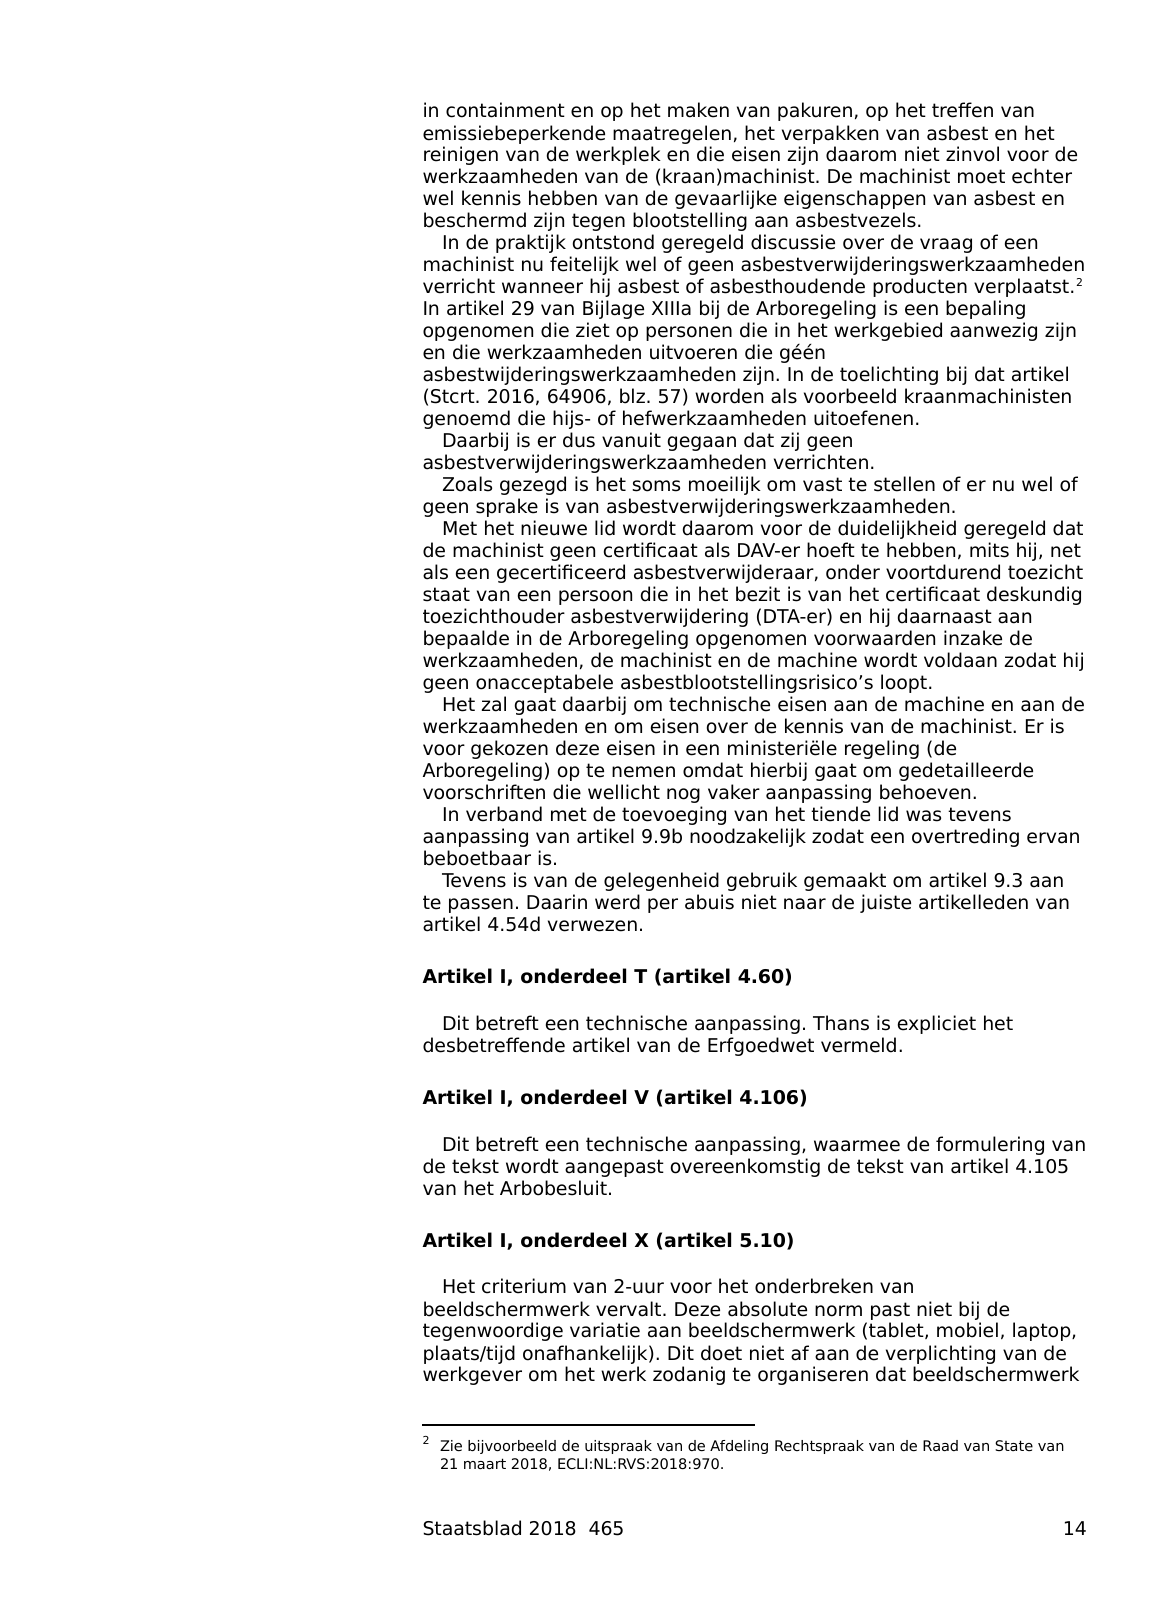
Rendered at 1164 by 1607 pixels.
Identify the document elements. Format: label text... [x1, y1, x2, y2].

text In verband met de toevoeging van het tiende lid was tevens aanpassing van artikel 9.9b noodzakelijk zodat een overtreding ervan beboetbaar is. [422, 804, 1087, 870]
text Met het nieuwe lid wordt daarom voor de duidelijkheid geregeld dat de machinist geen certificaat als DAV-er hoeft te hebben, mits hij, net als een gecertificeerd asbestverwijderaar, onder voortdurend toezicht staat van een persoon die in het bezit is van het certificaat deskundig toezichthouder asbestverwijdering (DTA-er) en hij daarnaast aan bepaalde in de Arboregeling opgenomen voorwaarden inzake de werkzaamheden, de machinist en de machine wordt voldaan zodat hij geen onacceptabele asbestblootstellingsrisico’s loopt. [422, 518, 1087, 694]
text Het criterium van 2-uur voor het onderbreken van beeldschermwerk vervalt. Deze absolute norm past niet bij de tegenwoordige variatie aan beeldschermwerk (tablet, mobiel, laptop, plaats/tijd onafhankelijk). Dit doet niet af aan de verplichting van de werkgever om het werk zodanig te organiseren dat beeldschermwerk [422, 1276, 1087, 1386]
subtitle Artikel I, onderdeel T (artikel 4.60) [422, 966, 1087, 988]
text in containment en op het maken van pakuren, op het treffen van emissiebeperkende maatregelen, het verpakken van asbest en het reinigen van de werkplek en die eisen zijn daarom niet zinvol voor de werkzaamheden van de (kraan)machinist. De machinist moet echter wel kennis hebben van de gevaarlijke eigenschappen van asbest en beschermd zijn tegen blootstelling aan asbestvezels. [422, 100, 1087, 232]
text Dit betreft een technische aanpassing. Thans is expliciet het desbetreffende artikel van de Erfgoedwet vermeld. [422, 1013, 1087, 1057]
text Tevens is van de gelegenheid gebruik gemaakt om artikel 9.3 aan te passen. Daarin werd per abuis niet naar de juiste artikelleden van artikel 4.54d verwezen. [422, 870, 1087, 936]
subtitle Artikel I, onderdeel V (artikel 4.106) [422, 1087, 1087, 1108]
text In de praktijk ontstond geregeld discussie over de vraag of een machinist nu feitelijk wel of geen asbestverwijderingswerkzaamheden verricht wanneer hij asbest of asbesthoudende producten verplaatst. In artikel 29 van Bijlage XIIIa bij de Arboregeling is een bepaling opgenomen die ziet op personen die in het werkgebied aanwezig zijn en die werkzaamheden uitvoeren die géén asbestwijderingswerkzaamheden zijn. In de toelichting bij dat artikel (Stcrt. 2016, 64906, blz. 57) worden als voorbeeld kraanmachinisten genoemd die hijs- of hefwerkzaamheden uitoefenen. [422, 232, 1087, 430]
subtitle Artikel I, onderdeel X (artikel 5.10) [422, 1229, 1087, 1251]
text Dit betreft een technische aanpassing, waarmee de formulering van de tekst wordt aangepast overeenkomstig de tekst van artikel 4.105 van het Arbobesluit. [422, 1133, 1087, 1199]
text Het zal gaat daarbij om technische eisen aan de machine en aan de werkzaamheden en om eisen over de kennis van de machinist. Er is voor gekozen deze eisen in een ministeriële regeling (de Arboregeling) op te nemen omdat hierbij gaat om gedetailleerde voorschriften die wellicht nog vaker aanpassing behoeven. [422, 694, 1087, 804]
text Zoals gezegd is het soms moeilijk om vast te stellen of er nu wel of geen sprake is van asbestverwijderingswerkzaamheden. [422, 474, 1087, 518]
text Zie bijvoorbeeld de uitspraak van de Afdeling Rechtspraak van de Raad van State van 21 maart 2018, ECLI:NL:RVS:2018:970. [422, 1434, 1087, 1473]
text Daarbij is er dus vanuit gegaan dat zij geen asbestverwijderingswerkzaamheden verrichten. [422, 430, 1087, 474]
